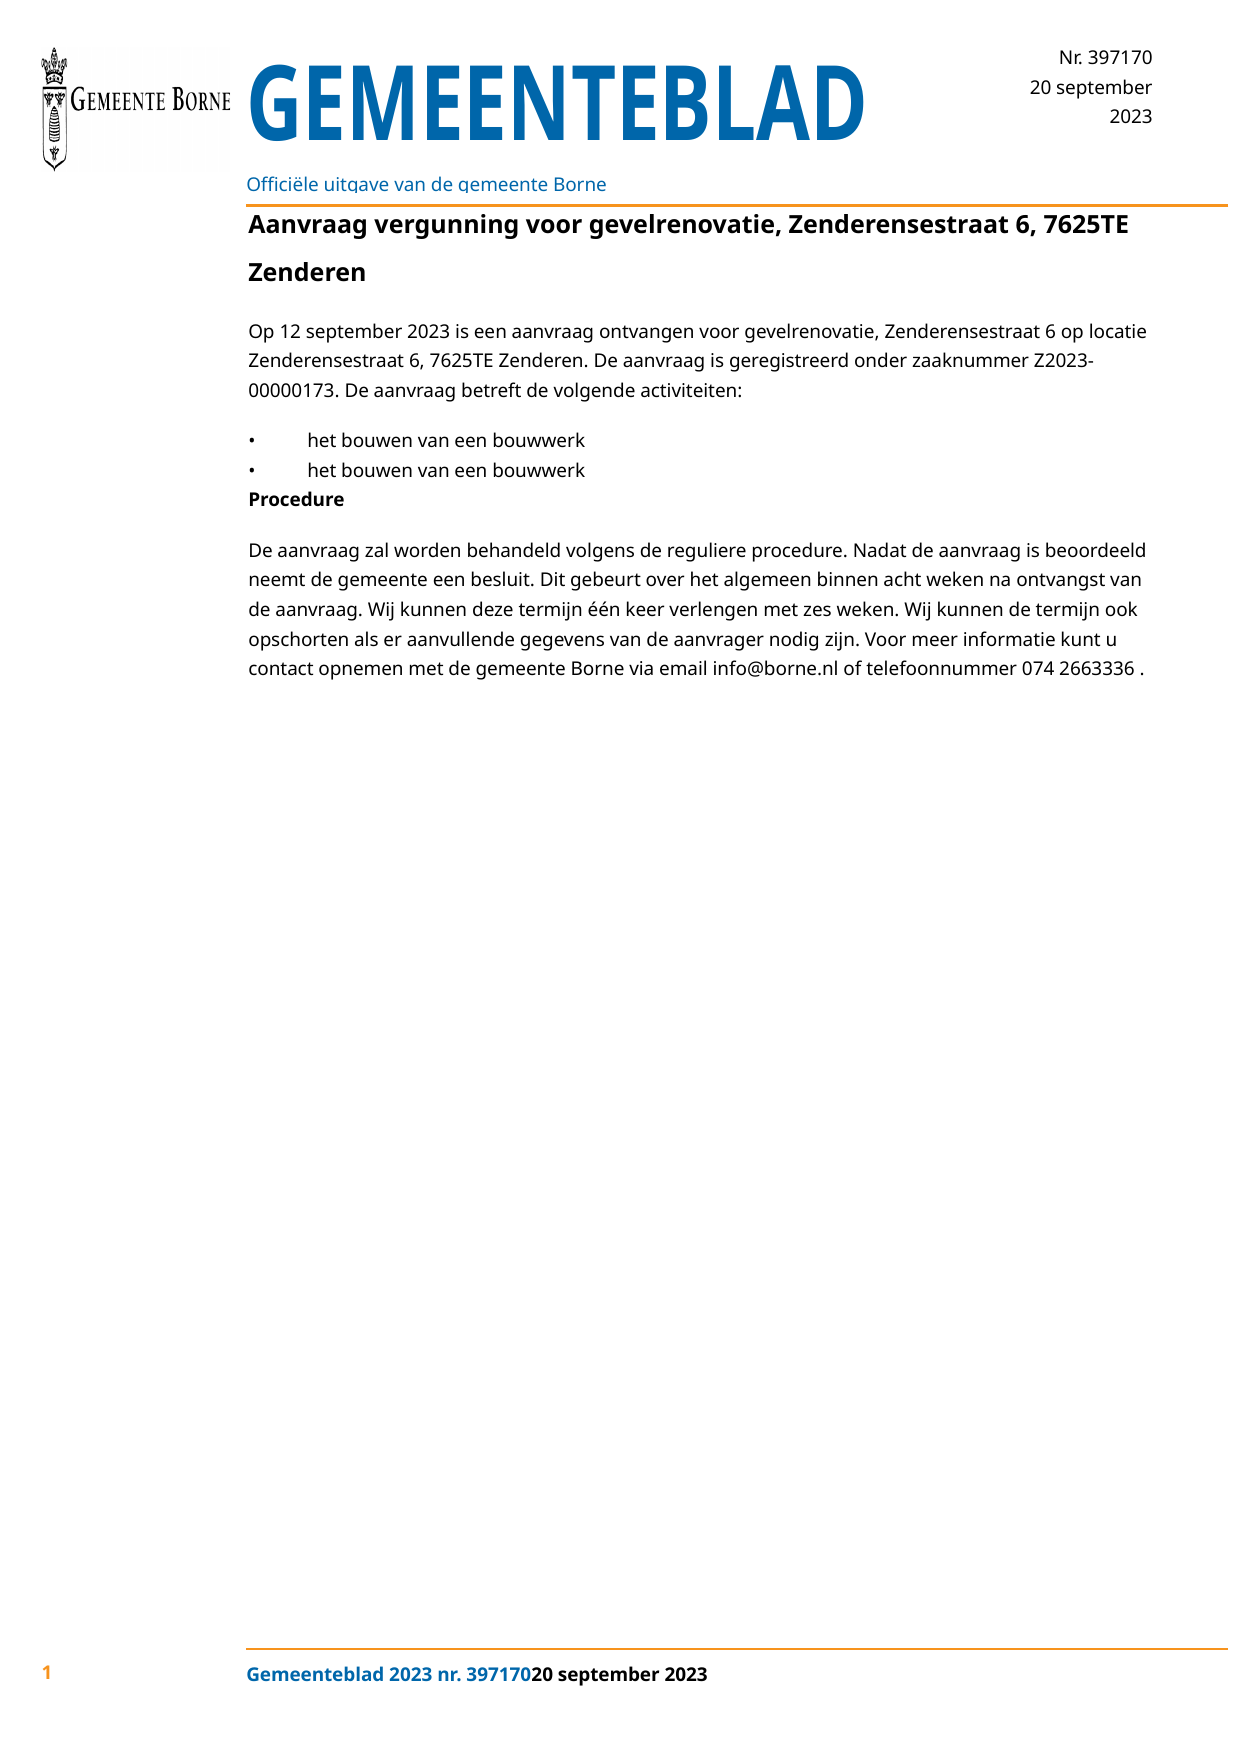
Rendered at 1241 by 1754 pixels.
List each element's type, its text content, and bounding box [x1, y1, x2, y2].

text Procedure [248, 487, 1152, 512]
text De aanvraag zal worden behandeld volgens de reguliere procedure. Nadat de aanvraag is beoordeeld neemt de gemeente een besluit. Dit gebeurt over het algemeen binnen acht weken na ontvangst van de aanvraag. Wij kunnen deze termijn één keer verlengen met zes weken. Wij kunnen de termijn ook opschorten als er aanvullende gegevens van de aanvrager nodig zijn. Voor meer informatie kunt u contact opnemen met de gemeente Borne via email info@borne.nl of telefoonnummer 074 2663336 . [248, 537, 1152, 681]
text Aanvraag vergunning voor gevelrenovatie, Zenderensestraat 6, 7625TE Zenderen [248, 207, 1152, 288]
list het bouwen van een bouwwerk [248, 427, 1152, 453]
list het bouwen van een bouwwerk [248, 457, 1152, 483]
text Op 12 september 2023 is een aanvraag ontvangen voor gevelrenovatie, Zenderensestraat 6 op locatie Zenderensestraat 6, 7625TE Zenderen. De aanvraag is geregistreerd onder zaaknummer Z2023-00000173. De aanvraag betreft de volgende activiteiten: [248, 318, 1152, 403]
picture [41, 47, 231, 172]
